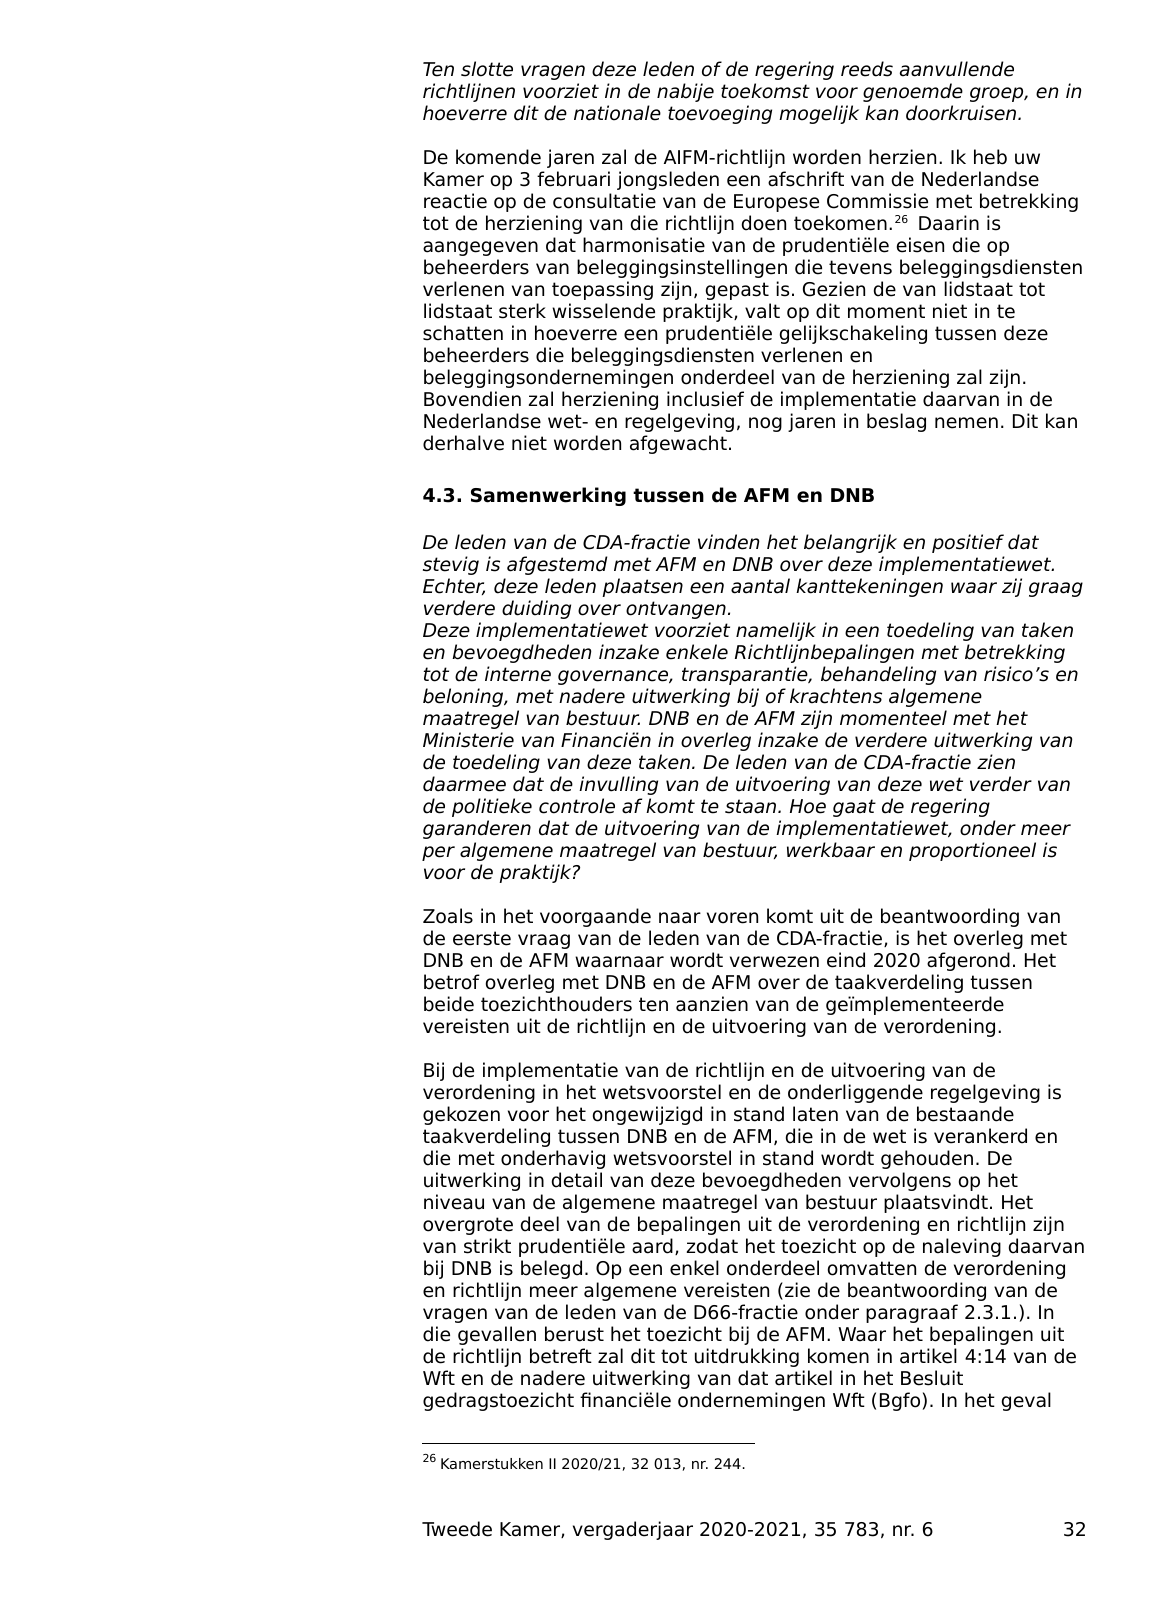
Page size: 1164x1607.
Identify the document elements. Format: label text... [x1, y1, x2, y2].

text Zoals in het voorgaande naar voren komt uit de beantwoording van de eerste vraag van de leden van de CDA-fractie, is het overleg met DNB en de AFM waarnaar wordt verwezen eind 2020 afgerond. Het betrof overleg met DNB en de AFM over de taakverdeling tussen beide toezichthouders ten aanzien van de geïmplementeerde vereisten uit de richtlijn en de uitvoering van de verordening. [422, 906, 1087, 1038]
text De komende jaren zal de AIFM-richtlijn worden herzien. Ik heb uw Kamer op 3 februari jongsleden een afschrift van de Nederlandse reactie op de consultatie van de Europese Commissie met betrekking tot de herziening van die richtlijn doen toekomen. Daarin is aangegeven dat harmonisatie van de prudentiële eisen die op beheerders van beleggingsinstellingen die tevens beleggingsdiensten verlenen van toepassing zijn, gepast is. Gezien de van lidstaat tot lidstaat sterk wisselende praktijk, valt op dit moment niet in te schatten in hoeverre een prudentiële gelijkschakeling tussen deze beheerders die beleggingsdiensten verlenen en beleggingsondernemingen onderdeel van de herziening zal zijn. Bovendien zal herziening inclusief de implementatie daarvan in de Nederlandse wet- en regelgeving, nog jaren in beslag nemen. Dit kan derhalve niet worden afgewacht. [422, 147, 1087, 455]
text Deze implementatiewet voorziet namelijk in een toedeling van taken en bevoegdheden inzake enkele Richtlijnbepalingen met betrekking tot de interne governance, transparantie, behandeling van risico’s en beloning, met nadere uitwerking bij of krachtens algemene maatregel van bestuur. DNB en de AFM zijn momenteel met het Ministerie van Financiën in overleg inzake de verdere uitwerking van de toedeling van deze taken. De leden van de CDA-fractie zien daarmee dat de invulling van de uitvoering van deze wet verder van de politieke controle af komt te staan. Hoe gaat de regering garanderen dat de uitvoering van de implementatiewet, onder meer per algemene maatregel van bestuur, werkbaar en proportioneel is voor de praktijk? [422, 620, 1087, 883]
text Bij de implementatie van de richtlijn en de uitvoering van de verordening in het wetsvoorstel en de onderliggende regelgeving is gekozen voor het ongewijzigd in stand laten van de bestaande taakverdeling tussen DNB en de AFM, die in de wet is verankerd en die met onderhavig wetsvoorstel in stand wordt gehouden. De uitwerking in detail van deze bevoegdheden vervolgens op het niveau van de algemene maatregel van bestuur plaatsvindt. Het overgrote deel van de bepalingen uit de verordening en richtlijn zijn van strikt prudentiële aard, zodat het toezicht op de naleving daarvan bij DNB is belegd. Op een enkel onderdeel omvatten de verordening en richtlijn meer algemene vereisten (zie de beantwoording van de vragen van de leden van de D66-fractie onder paragraaf 2.3.1.). In die gevallen berust het toezicht bij de AFM. Waar het bepalingen uit de richtlijn betreft zal dit tot uitdrukking komen in artikel 4:14 van de Wft en de nadere uitwerking van dat artikel in het Besluit gedragstoezicht financiële ondernemingen Wft (Bgfo). In het geval [422, 1060, 1087, 1411]
text Kamerstukken II 2020/21, 32 013, nr. 244. [422, 1452, 1087, 1474]
subtitle 4.3. Samenwerking tussen de AFM en DNB [422, 485, 1087, 507]
text De leden van de CDA-fractie vinden het belangrijk en positief dat stevig is afgestemd met AFM en DNB over deze implementatiewet. Echter, deze leden plaatsen een aantal kanttekeningen waar zij graag verdere duiding over ontvangen. [422, 532, 1087, 620]
text Ten slotte vragen deze leden of de regering reeds aanvullende richtlijnen voorziet in de nabije toekomst voor genoemde groep, en in hoeverre dit de nationale toevoeging mogelijk kan doorkruisen. [422, 59, 1087, 125]
